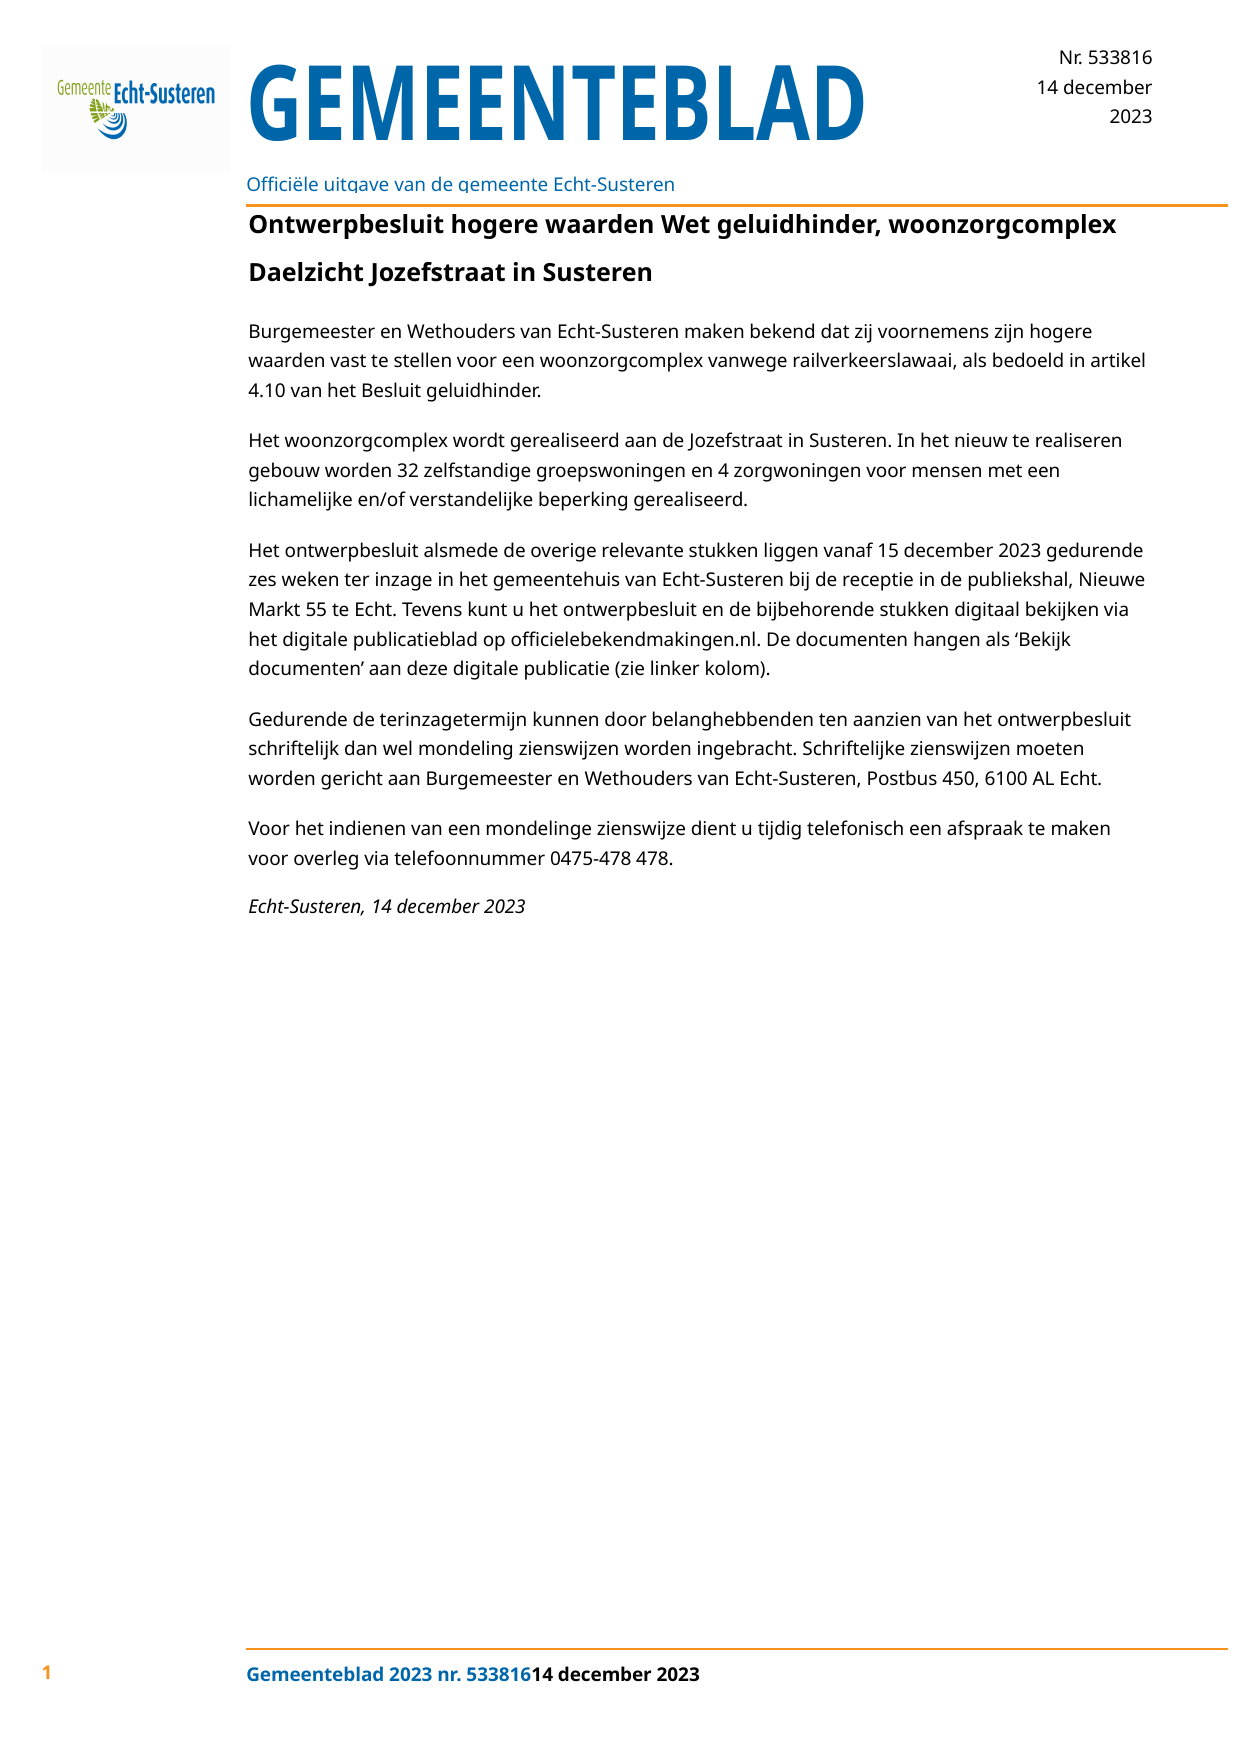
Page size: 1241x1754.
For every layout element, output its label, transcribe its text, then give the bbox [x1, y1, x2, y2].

text Gedurende de terinzagetermijn kunnen door belanghebbenden ten aanzien van het ontwerpbesluit schriftelijk dan wel mondeling zienswijzen worden ingebracht. Schriftelijke zienswijzen moeten worden gericht aan Burgemeester en Wethouders van Echt-Susteren, Postbus 450, 6100 AL Echt. [248, 706, 1152, 791]
text Ontwerpbesluit hogere waarden Wet geluidhinder, woonzorgcomplex Daelzicht Jozefstraat in Susteren [248, 207, 1152, 288]
text Voor het indienen van een mondelinge zienswijze dient u tijdig telefonisch een afspraak te maken voor overleg via telefoonnummer 0475-478 478. [248, 815, 1152, 871]
text Burgemeester en Wethouders van Echt-Susteren maken bekend dat zij voornemens zijn hogere waarden vast te stellen voor een woonzorgcomplex vanwege railverkeerslawaai, als bedoeld in artikel 4.10 van het Besluit geluidhinder. [248, 318, 1152, 403]
text Echt-Susteren, 14 december 2023 [248, 893, 1152, 918]
text Het ontwerpbesluit alsmede de overige relevante stukken liggen vanaf 15 december 2023 gedurende zes weken ter inzage in het gemeentehuis van Echt-Susteren bij de receptie in de publiekshal, Nieuwe Markt 55 te Echt. Tevens kunt u het ontwerpbesluit en de bijbehorende stukken digitaal bekijken via het digitale publicatieblad op officielebekendmakingen.nl. De documenten hangen als ‘Bekijk documenten’ aan deze digitale publicatie (zie linker kolom). [248, 537, 1152, 681]
picture [41, 47, 231, 172]
text Het woonzorgcomplex wordt gerealiseerd aan de Jozefstraat in Susteren. In het nieuw te realiseren gebouw worden 32 zelfstandige groepswoningen en 4 zorgwoningen voor mensen met een lichamelijke en/of verstandelijke beperking gerealiseerd. [248, 427, 1152, 512]
